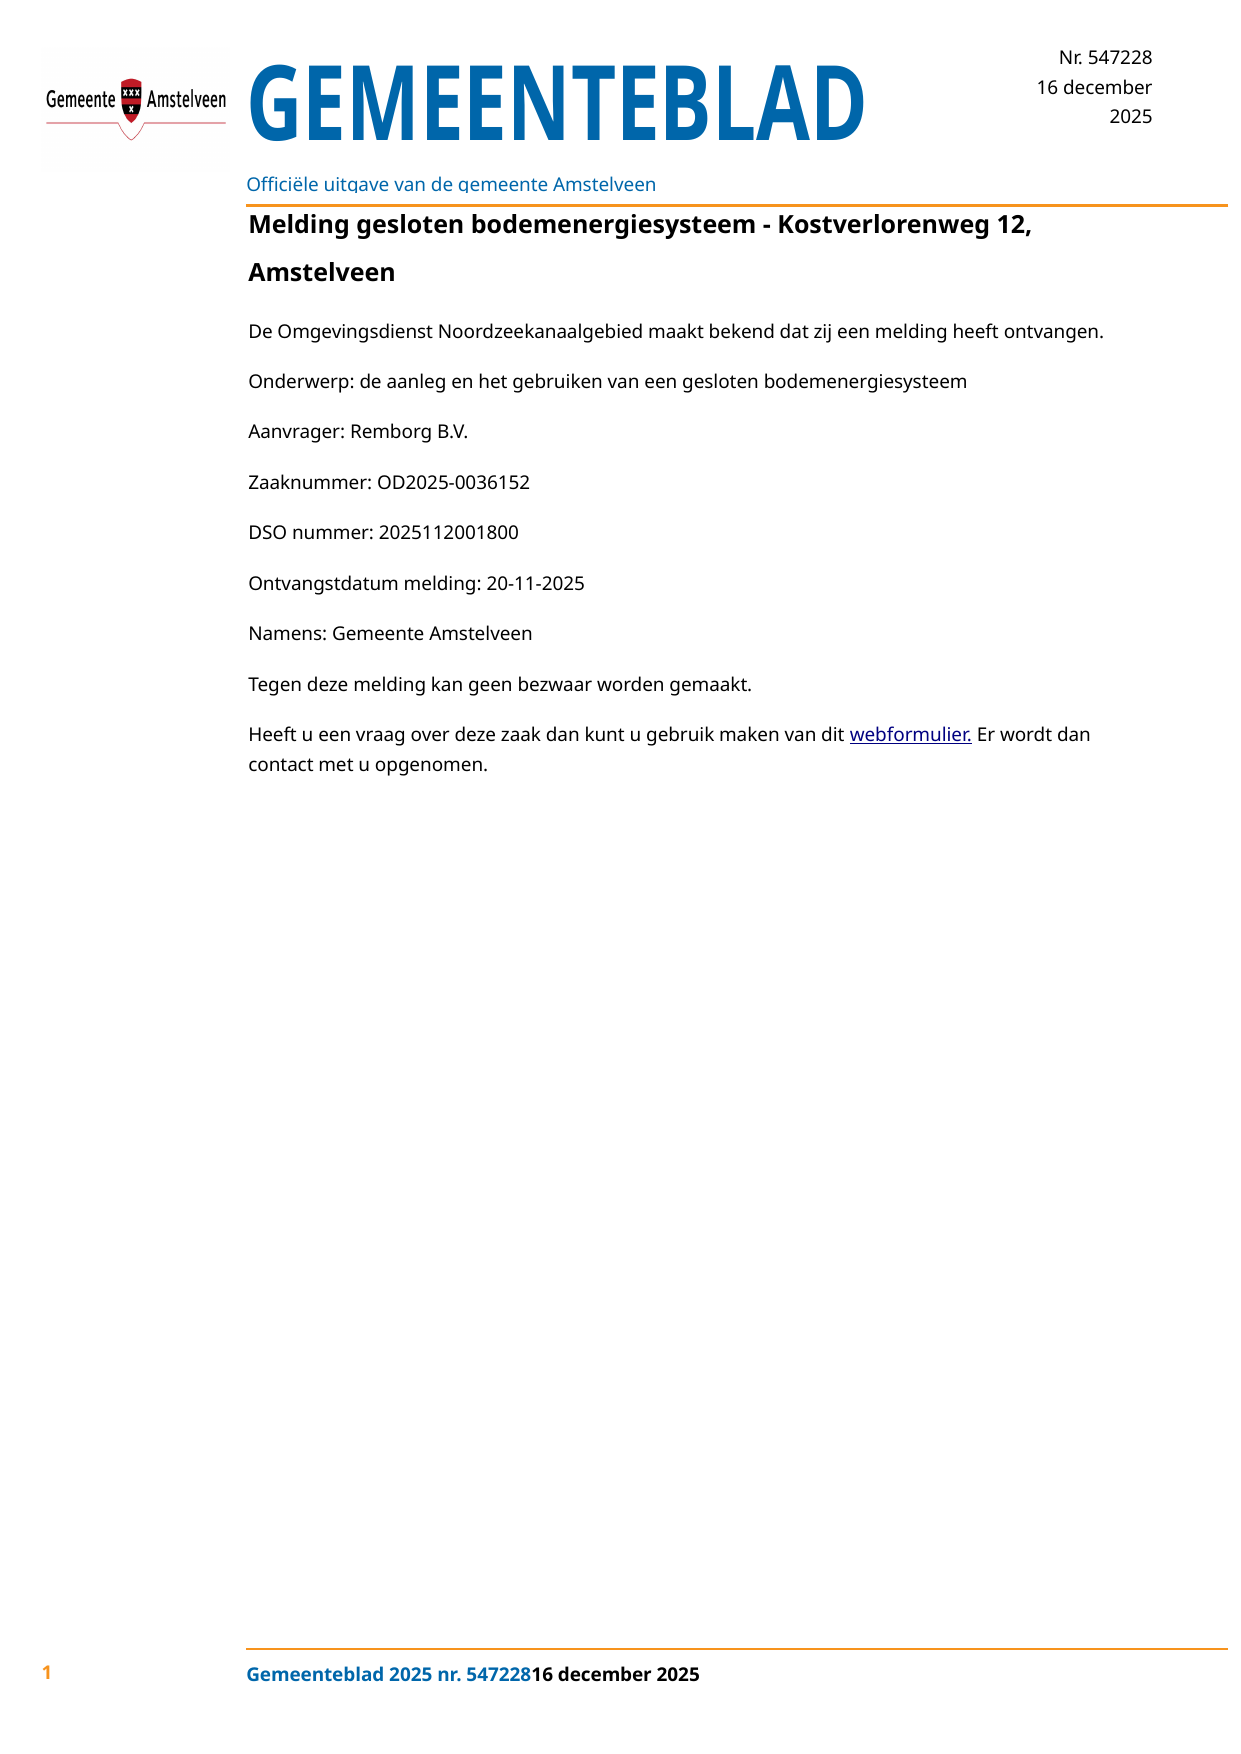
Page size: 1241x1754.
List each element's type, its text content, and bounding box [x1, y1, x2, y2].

text Tegen deze melding kan geen bezwaar worden gemaakt. [248, 671, 1152, 697]
text Onderwerp: de aanleg en het gebruiken van een gesloten bodemenergiesysteem [248, 368, 1152, 394]
text De Omgevingsdienst Noordzeekanaalgebied maakt bekend dat zij een melding heeft ontvangen. [248, 318, 1152, 344]
text Ontvangstdatum melding: 20-11-2025 [248, 570, 1152, 596]
picture [41, 47, 231, 172]
text DSO nummer: 2025112001800 [248, 519, 1152, 545]
text Zaaknummer: OD2025-0036152 [248, 469, 1152, 495]
text Heeft u een vraag over deze zaak dan kunt u gebruik maken van dit webformulier. Er wordt dan contact met u opgenomen. [248, 721, 1152, 777]
text Aanvrager: Remborg B.V. [248, 419, 1152, 444]
text Namens: Gemeente Amstelveen [248, 620, 1152, 646]
text Melding gesloten bodemenergiesysteem - Kostverlorenweg 12, Amstelveen [248, 207, 1152, 288]
